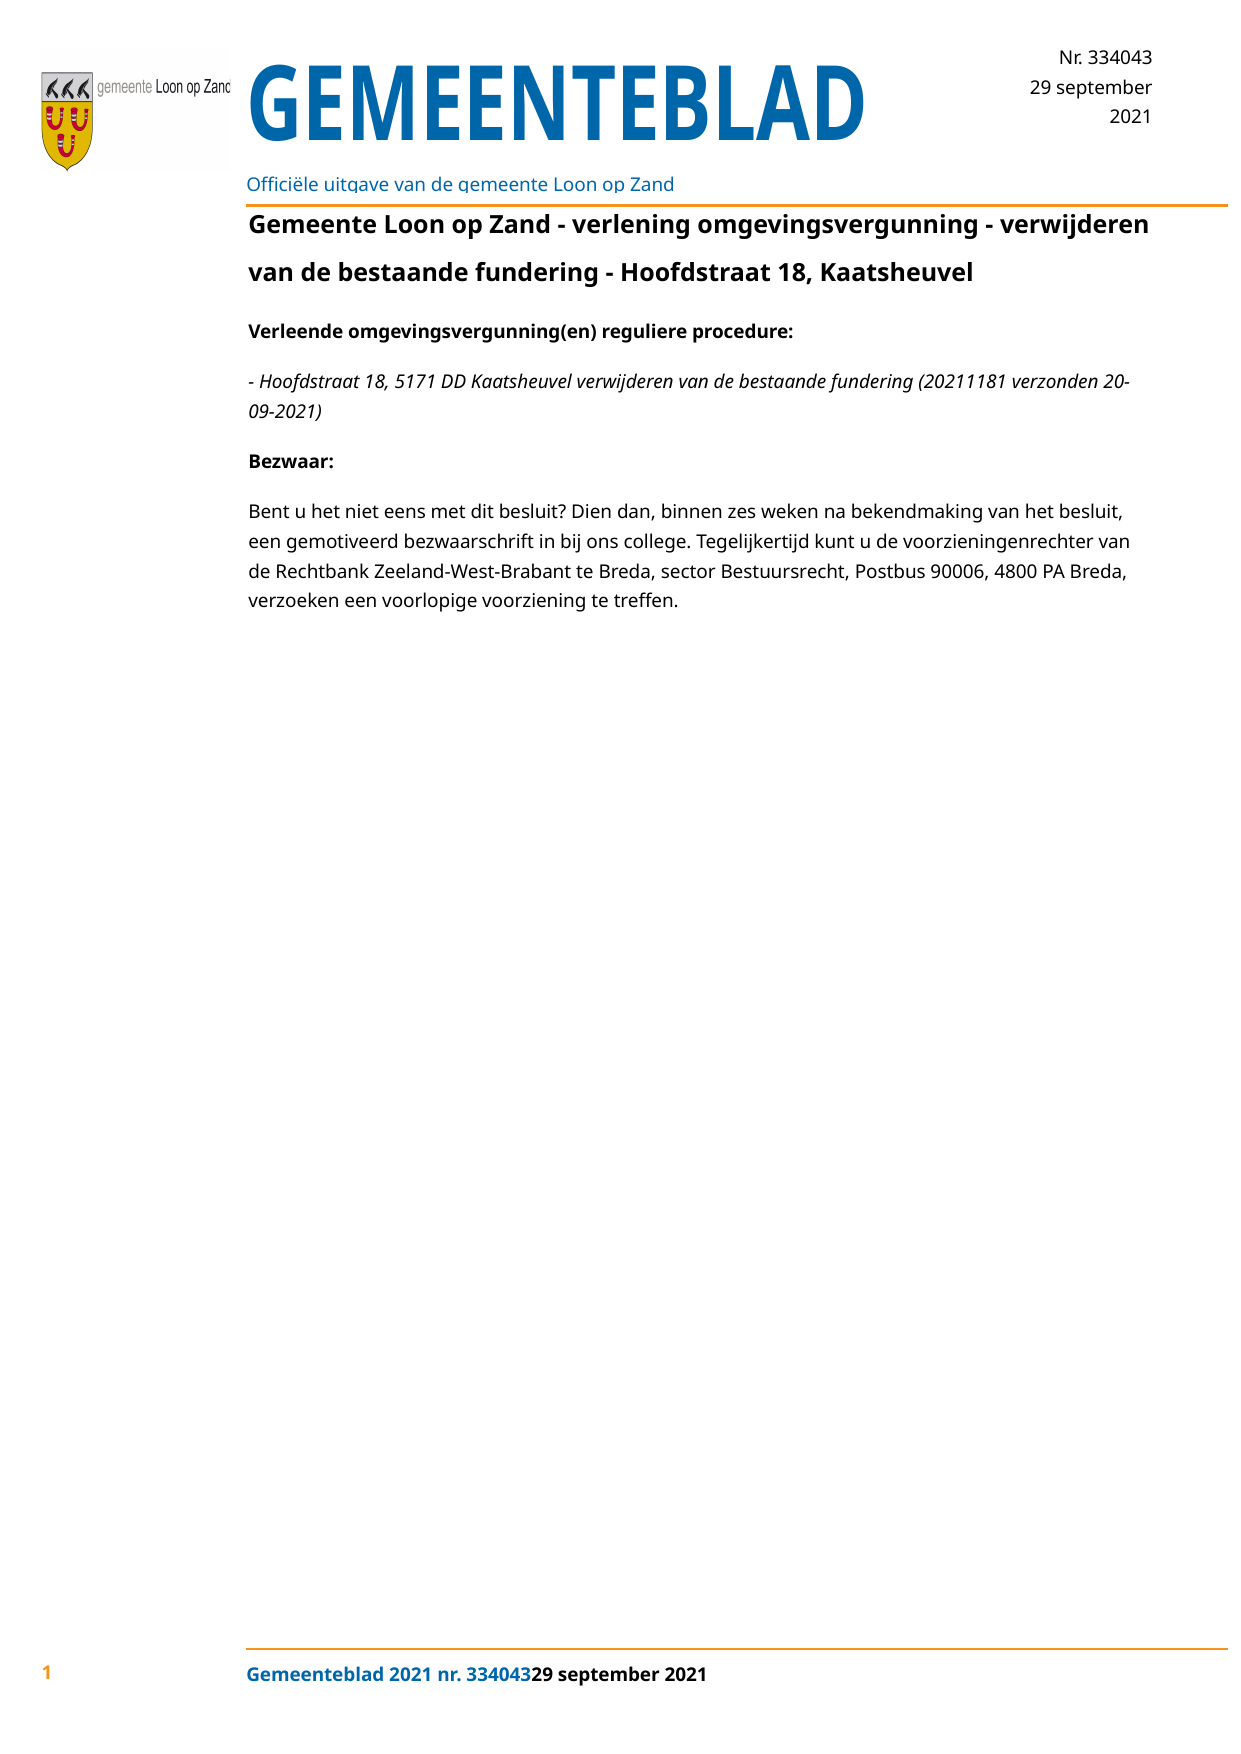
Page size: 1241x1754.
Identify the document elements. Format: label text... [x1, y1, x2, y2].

text Bezwaar: [248, 448, 1152, 474]
text Gemeente Loon op Zand - verlening omgevingsvergunning - verwijderen van de bestaande fundering - Hoofdstraat 18, Kaatsheuvel [248, 207, 1152, 288]
text Bent u het niet eens met dit besluit? Dien dan, binnen zes weken na bekendmaking van het besluit, een gemotiveerd bezwaarschrift in bij ons college. Tegelijkertijd kunt u de voorzieningenrechter van de Rechtbank Zeeland-West-Brabant te Breda, sector Bestuursrecht, Postbus 90006, 4800 PA Breda, verzoeken een voorlopige voorziening te treffen. [248, 499, 1152, 613]
text - Hoofdstraat 18, 5171 DD Kaatsheuvel verwijderen van de bestaande fundering (20211181 verzonden 20-09-2021) [248, 368, 1152, 424]
picture [41, 47, 231, 172]
text Verleende omgevingsvergunning(en) reguliere procedure: [248, 318, 1152, 344]
